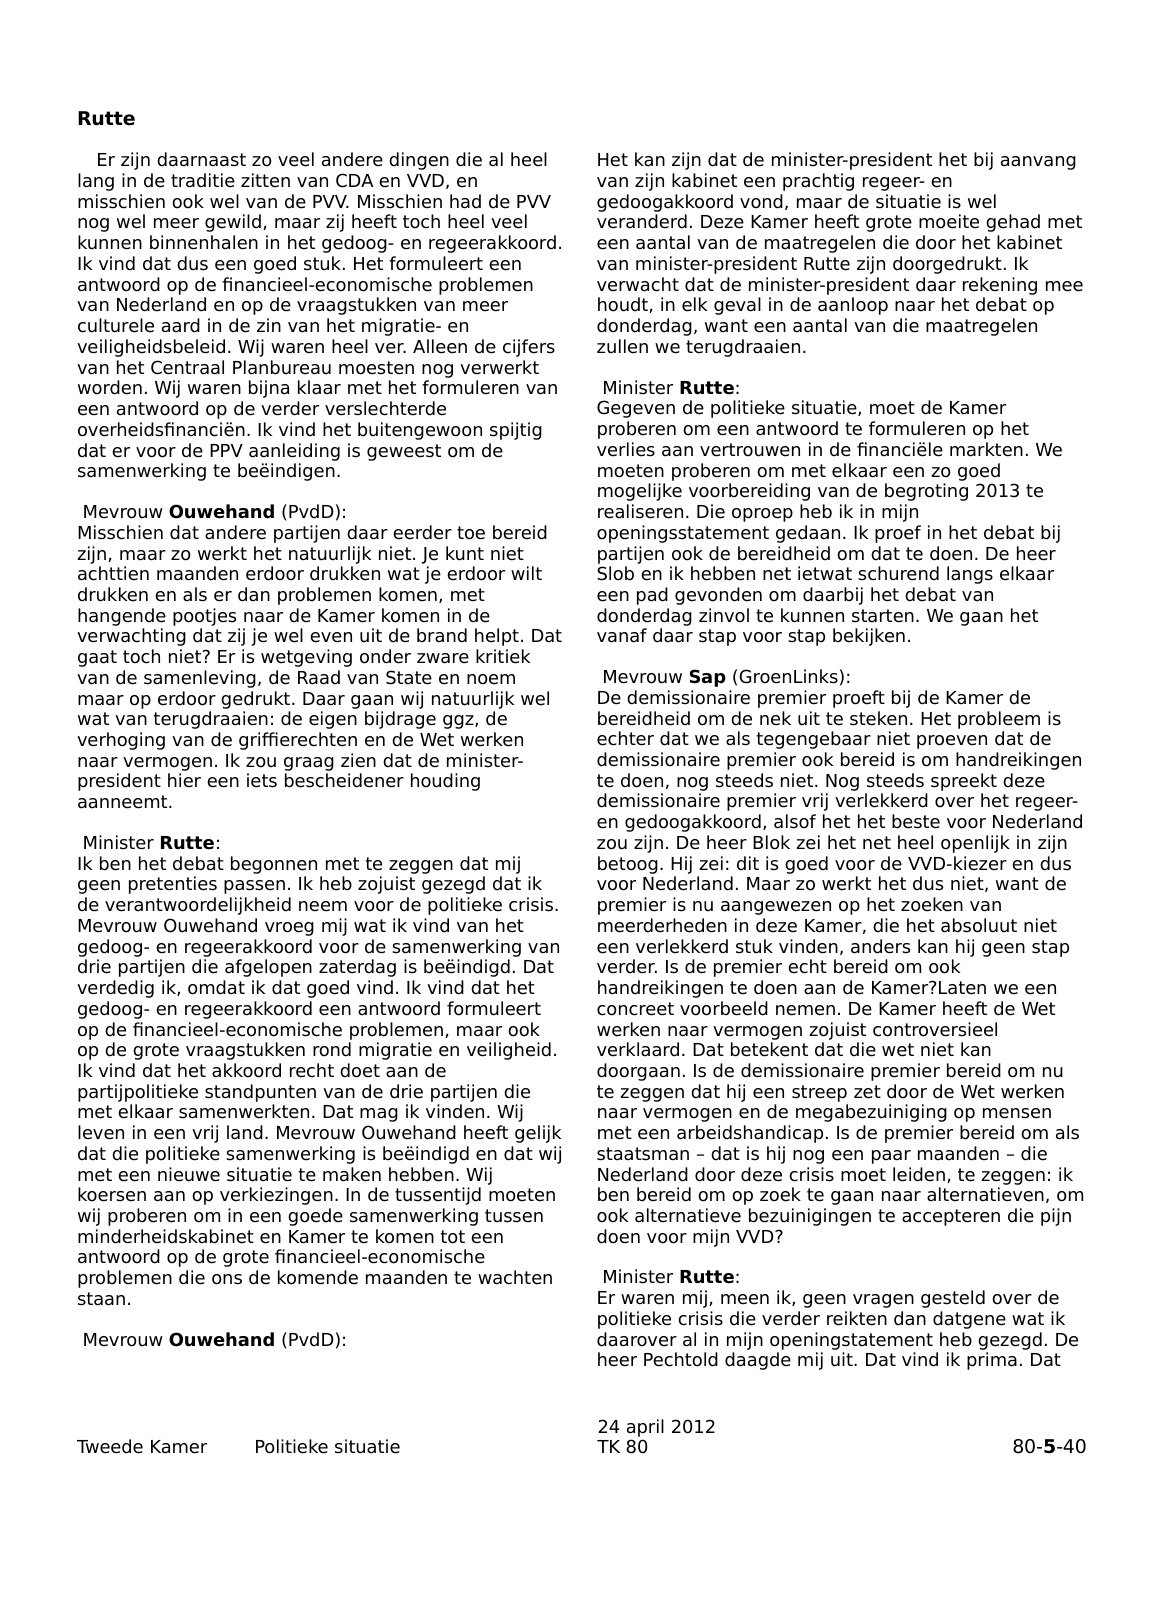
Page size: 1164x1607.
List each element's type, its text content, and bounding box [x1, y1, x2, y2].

text Er zijn daarnaast zo veel andere dingen die al heel lang in de traditie zitten van CDA en VVD, en misschien ook wel van de PVV. Misschien had de PVV nog wel meer gewild, maar zij heeft toch heel veel kunnen binnenhalen in het gedoog- en regeerakkoord. Ik vind dat dus een goed stuk. Het formuleert een antwoord op de financieel-economische problemen van Nederland en op de vraagstukken van meer culturele aard in de zin van het migratie- en veiligheidsbeleid. Wij waren heel ver. Alleen de cijfers van het Centraal Planbureau moesten nog verwerkt worden. Wij waren bijna klaar met het formuleren van een antwoord op de verder verslechterde overheidsfinanciën. Ik vind het buitengewoon spijtig dat er voor de PPV aanleiding is geweest om de samenwerking te beëindigen. [77, 150, 567, 482]
text Misschien dat andere partijen daar eerder toe bereid zijn, maar zo werkt het natuurlijk niet. Je kunt niet achttien maanden erdoor drukken wat je erdoor wilt drukken en als er dan problemen komen, met hangende pootjes naar de Kamer komen in de verwachting dat zij je wel even uit de brand helpt. Dat gaat toch niet? Er is wetgeving onder zware kritiek van de samenleving, de Raad van State en noem maar op erdoor gedrukt. Daar gaan wij natuurlijk wel wat van terugdraaien: de eigen bijdrage ggz, de verhoging van de griffierechten en de Wet werken naar vermogen. Ik zou graag zien dat de minister-president hier een iets bescheidener houding aanneemt. [77, 523, 567, 813]
text Ik ben het debat begonnen met te zeggen dat mij geen pretenties passen. Ik heb zojuist gezegd dat ik de verantwoordelijkheid neem voor de politieke crisis. Mevrouw Ouwehand vroeg mij wat ik vind van het gedoog- en regeerakkoord voor de samenwerking van drie partijen die afgelopen zaterdag is beëindigd. Dat verdedig ik, omdat ik dat goed vind. Ik vind dat het gedoog- en regeerakkoord een antwoord formuleert op de financieel-economische problemen, maar ook op de grote vraagstukken rond migratie en veiligheid. Ik vind dat het akkoord recht doet aan de partijpolitieke standpunten van de drie partijen die met elkaar samenwerkten. Dat mag ik vinden. Wij leven in een vrij land. Mevrouw Ouwehand heeft gelijk dat die politieke samenwerking is beëindigd en dat wij met een nieuwe situatie te maken hebben. Wij koersen aan op verkiezingen. In de tussentijd moeten wij proberen om in een goede samenwerking tussen minderheidskabinet en Kamer te komen tot een antwoord op de grote financieel-economische problemen die ons de komende maanden te wachten staan. [77, 853, 567, 1309]
text Het kan zijn dat de minister-president het bij aanvang van zijn kabinet een prachtig regeer- en gedoogakkoord vond, maar de situatie is wel veranderd. Deze Kamer heeft grote moeite gehad met een aantal van de maatregelen die door het kabinet van minister-president Rutte zijn doorgedrukt. Ik verwacht dat de minister-president daar rekening mee houdt, in elk geval in de aanloop naar het debat op donderdag, want een aantal van die maatregelen zullen we terugdraaien. [596, 150, 1087, 357]
text Minister Rutte: [596, 1267, 1087, 1288]
text Er waren mij, meen ik, geen vragen gesteld over de politieke crisis die verder reikten dan datgene wat ik daarover al in mijn openingstatement heb gezegd. De heer Pechtold daagde mij uit. Dat vind ik prima. Dat [596, 1288, 1087, 1371]
text Minister Rutte: [596, 377, 1087, 398]
text Mevrouw Ouwehand (PvdD): [77, 1329, 567, 1350]
text Mevrouw Ouwehand (PvdD): [77, 502, 567, 523]
text Mevrouw Sap (GroenLinks): [596, 667, 1087, 688]
text De demissionaire premier proeft bij de Kamer de bereidheid om de nek uit te steken. Het probleem is echter dat we als tegengebaar niet proeven dat de demissionaire premier ook bereid is om handreikingen te doen, nog steeds niet. Nog steeds spreekt deze demissionaire premier vrij verlekkerd over het regeer- en gedoogakkoord, alsof het het beste voor Nederland zou zijn. De heer Blok zei het net heel openlijk in zijn betoog. Hij zei: dit is goed voor de VVD-kiezer en dus voor Nederland. Maar zo werkt het dus niet, want de premier is nu aangewezen op het zoeken van meerderheden in deze Kamer, die het absoluut niet een verlekkerd stuk vinden, anders kan hij geen stap verder. Is de premier echt bereid om ook handreikingen te doen aan de Kamer?Laten we een concreet voorbeeld nemen. De Kamer heeft de Wet werken naar vermogen zojuist controversieel verklaard. Dat betekent dat die wet niet kan doorgaan. Is de demissionaire premier bereid om nu te zeggen dat hij een streep zet door de Wet werken naar vermogen en de megabezuiniging op mensen met een arbeidshandicap. Is de premier bereid om als staatsman – dat is hij nog een paar maanden – die Nederland door deze crisis moet leiden, te zeggen: ik ben bereid om op zoek te gaan naar alternatieven, om ook alternatieve bezuinigingen te accepteren die pijn doen voor mijn VVD? [596, 688, 1087, 1247]
text Minister Rutte: [77, 833, 567, 853]
text Gegeven de politieke situatie, moet de Kamer proberen om een antwoord te formuleren op het verlies aan vertrouwen in de financiële markten. We moeten proberen om met elkaar een zo goed mogelijke voorbereiding van de begroting 2013 te realiseren. Die oproep heb ik in mijn openingsstatement gedaan. Ik proef in het debat bij partijen ook de bereidheid om dat te doen. De heer Slob en ik hebben net ietwat schurend langs elkaar een pad gevonden om daarbij het debat van donderdag zinvol te kunnen starten. We gaan het vanaf daar stap voor stap bekijken. [596, 398, 1087, 647]
